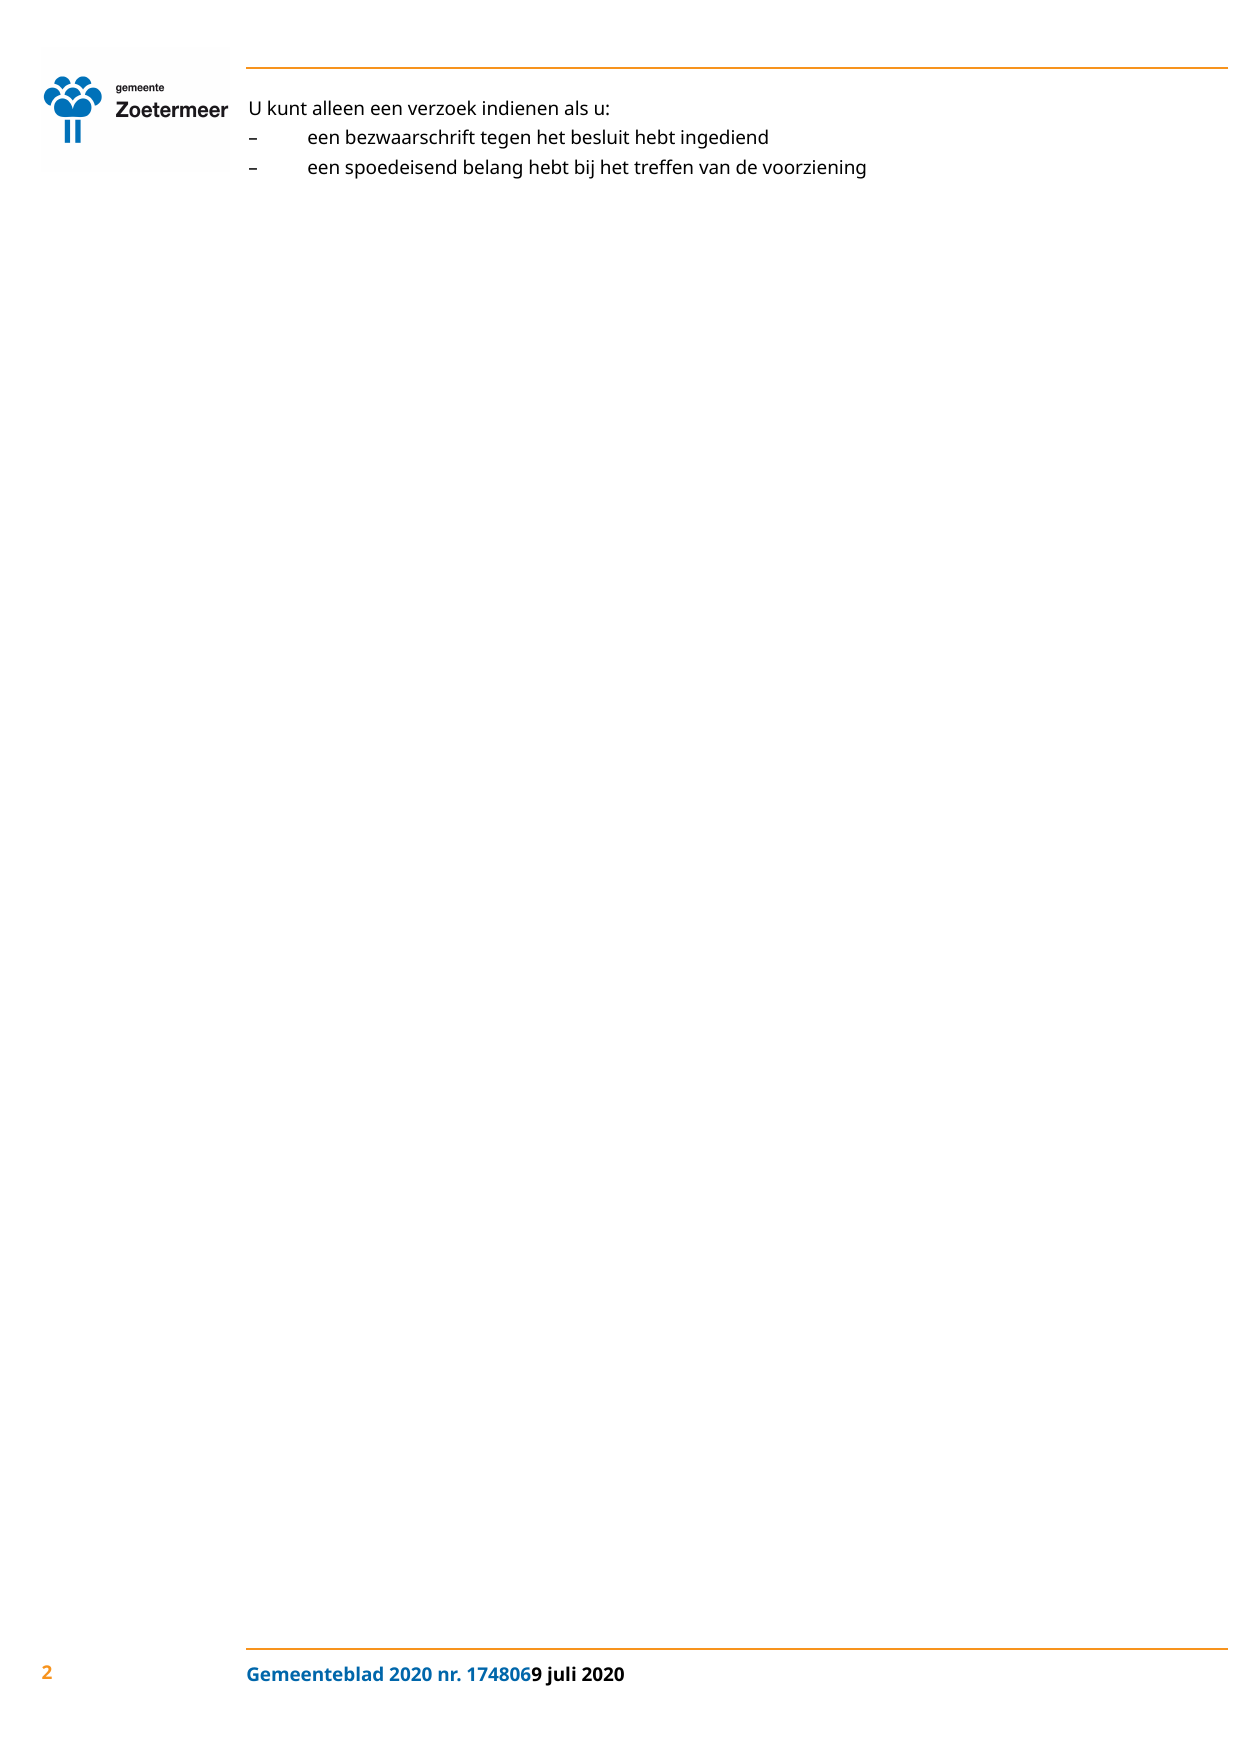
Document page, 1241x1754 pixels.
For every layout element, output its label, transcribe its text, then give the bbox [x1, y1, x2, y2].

list een spoedeisend belang hebt bij het treffen van de voorziening [248, 154, 1152, 180]
text U kunt alleen een verzoek indienen als u: [248, 95, 1152, 121]
picture [41, 47, 231, 172]
list een bezwaarschrift tegen het besluit hebt ingediend [248, 124, 1152, 150]
